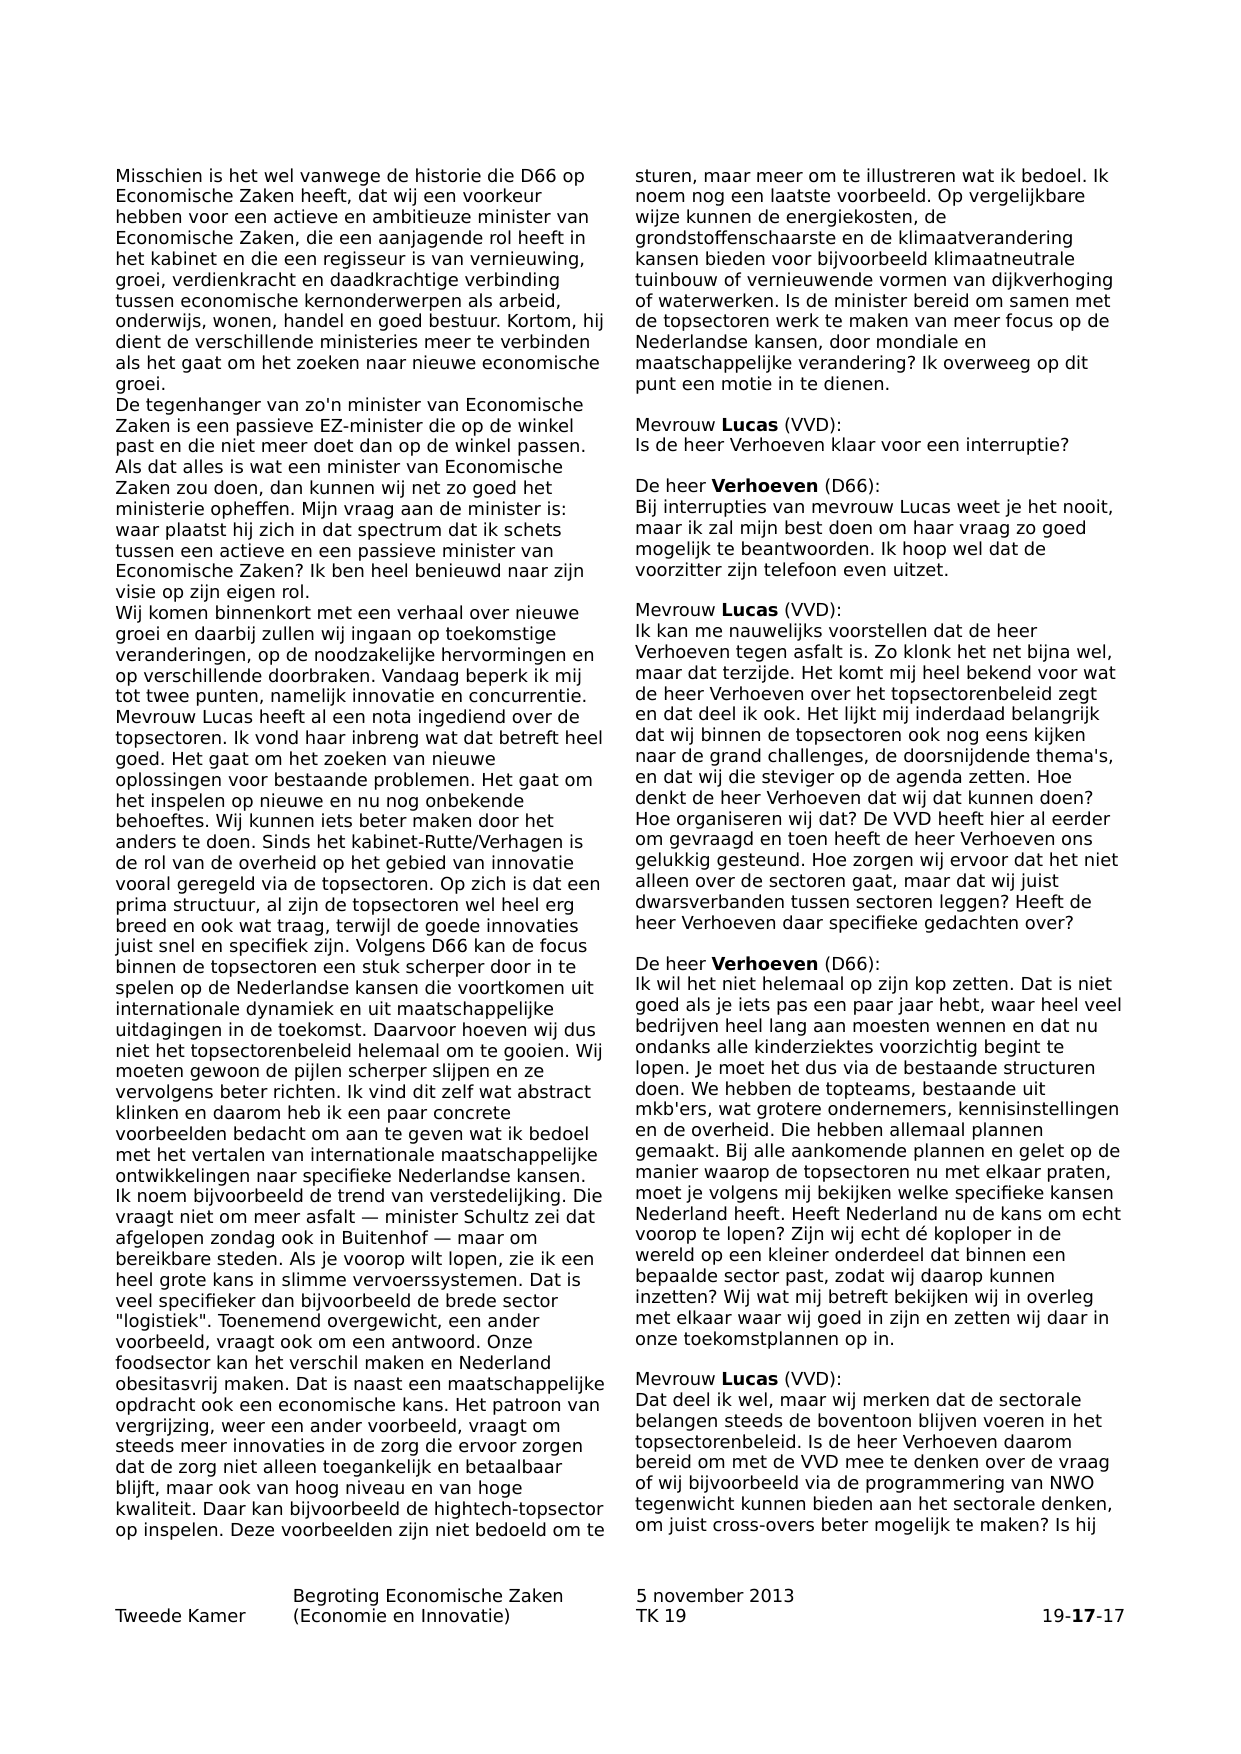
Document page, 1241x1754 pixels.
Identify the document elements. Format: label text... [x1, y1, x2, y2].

text De heer Verhoeven (D66): [635, 953, 1125, 974]
text Is de heer Verhoeven klaar voor een interruptie? [635, 435, 1125, 456]
text Ik wil het niet helemaal op zijn kop zetten. Dat is niet goed als je iets pas een paar jaar hebt, waar heel veel bedrijven heel lang aan moesten wennen en dat nu ondanks alle kinderziektes voorzichtig begint te lopen. Je moet het dus via de bestaande structuren doen. We hebben de topteams, bestaande uit mkb'ers, wat grotere ondernemers, kennisinstellingen en de overheid. Die hebben allemaal plannen gemaakt. Bij alle aankomende plannen en gelet op de manier waarop de topsectoren nu met elkaar praten, moet je volgens mij bekijken welke specifieke kansen Nederland heeft. Heeft Nederland nu de kans om echt voorop te lopen? Zijn wij echt dé koploper in de wereld op een kleiner onderdeel dat binnen een bepaalde sector past, zodat wij daarop kunnen inzetten? Wij wat mij betreft bekijken wij in overleg met elkaar waar wij goed in zijn en zetten wij daar in onze toekomstplannen op in. [635, 974, 1125, 1349]
text Ik kan me nauwelijks voorstellen dat de heer Verhoeven tegen asfalt is. Zo klonk het net bijna wel, maar dat terzijde. Het komt mij heel bekend voor wat de heer Verhoeven over het topsectorenbeleid zegt en dat deel ik ook. Het lijkt mij inderdaad belangrijk dat wij binnen de topsectoren ook nog eens kijken naar de grand challenges, de doorsnijdende thema's, en dat wij die steviger op de agenda zetten. Hoe denkt de heer Verhoeven dat wij dat kunnen doen? Hoe organiseren wij dat? De VVD heeft hier al eerder om gevraagd en toen heeft de heer Verhoeven ons gelukkig gesteund. Hoe zorgen wij ervoor dat het niet alleen over de sectoren gaat, maar dat wij juist dwarsverbanden tussen sectoren leggen? Heeft de heer Verhoeven daar specifieke gedachten over? [635, 621, 1125, 933]
text De tegenhanger van zo'n minister van Economische Zaken is een passieve EZ-minister die op de winkel past en die niet meer doet dan op de winkel passen. Als dat alles is wat een minister van Economische Zaken zou doen, dan kunnen wij net zo goed het ministerie opheffen. Mijn vraag aan de minister is: waar plaatst hij zich in dat spectrum dat ik schets tussen een actieve en een passieve minister van Economische Zaken? Ik ben heel benieuwd naar zijn visie op zijn eigen rol. [115, 394, 605, 603]
text sturen, maar meer om te illustreren wat ik bedoel. Ik noem nog een laatste voorbeeld. Op vergelijkbare wijze kunnen de energiekosten, de grondstoffenschaarste en de klimaatverandering kansen bieden voor bijvoorbeeld klimaatneutrale tuinbouw of vernieuwende vormen van dijkverhoging of waterwerken. Is de minister bereid om samen met de topsectoren werk te maken van meer focus op de Nederlandse kansen, door mondiale en maatschappelijke verandering? Ik overweeg op dit punt een motie in te dienen. [635, 165, 1125, 394]
text Wij komen binnenkort met een verhaal over nieuwe groei en daarbij zullen wij ingaan op toekomstige veranderingen, op de noodzakelijke hervormingen en op verschillende doorbraken. Vandaag beperk ik mij tot twee punten, namelijk innovatie en concurrentie. Mevrouw Lucas heeft al een nota ingediend over de topsectoren. Ik vond haar inbreng wat dat betreft heel goed. Het gaat om het zoeken van nieuwe oplossingen voor bestaande problemen. Het gaat om het inspelen op nieuwe en nu nog onbekende behoeftes. Wij kunnen iets beter maken door het anders te doen. Sinds het kabinet-Rutte/Verhagen is de rol van de overheid op het gebied van innovatie vooral geregeld via de topsectoren. Op zich is dat een prima structuur, al zijn de topsectoren wel heel erg breed en ook wat traag, terwijl de goede innovaties juist snel en specifiek zijn. Volgens D66 kan de focus binnen de topsectoren een stuk scherper door in te spelen op de Nederlandse kansen die voortkomen uit internationale dynamiek en uit maatschappelijke uitdagingen in de toekomst. Daarvoor hoeven wij dus niet het topsectorenbeleid helemaal om te gooien. Wij moeten gewoon de pijlen scherper slijpen en ze vervolgens beter richten. Ik vind dit zelf wat abstract klinken en daarom heb ik een paar concrete voorbeelden bedacht om aan te geven wat ik bedoel met het vertalen van internationale maatschappelijke ontwikkelingen naar specifieke Nederlandse kansen. [115, 603, 605, 1186]
text Misschien is het wel vanwege de historie die D66 op Economische Zaken heeft, dat wij een voorkeur hebben voor een actieve en ambitieuze minister van Economische Zaken, die een aanjagende rol heeft in het kabinet en die een regisseur is van vernieuwing, groei, verdienkracht en daadkrachtige verbinding tussen economische kernonderwerpen als arbeid, onderwijs, wonen, handel en goed bestuur. Kortom, hij dient de verschillende ministeries meer te verbinden als het gaat om het zoeken naar nieuwe economische groei. [115, 165, 605, 394]
text Mevrouw Lucas (VVD): [635, 600, 1125, 621]
text Dat deel ik wel, maar wij merken dat de sectorale belangen steeds de boventoon blijven voeren in het topsectorenbeleid. Is de heer Verhoeven daarom bereid om met de VVD mee te denken over de vraag of wij bijvoorbeeld via de programmering van NWO tegenwicht kunnen bieden aan het sectorale denken, om juist cross-overs beter mogelijk te maken? Is hij [635, 1390, 1125, 1536]
text Bij interrupties van mevrouw Lucas weet je het nooit, maar ik zal mijn best doen om haar vraag zo goed mogelijk te beantwoorden. Ik hoop wel dat de voorzitter zijn telefoon even uitzet. [635, 497, 1125, 580]
text De heer Verhoeven (D66): [635, 476, 1125, 497]
text Mevrouw Lucas (VVD): [635, 1369, 1125, 1390]
text Mevrouw Lucas (VVD): [635, 414, 1125, 435]
text Ik noem bijvoorbeeld de trend van verstedelijking. Die vraagt niet om meer asfalt — minister Schultz zei dat afgelopen zondag ook in Buitenhof — maar om bereikbare steden. Als je voorop wilt lopen, zie ik een heel grote kans in slimme vervoerssystemen. Dat is veel specifieker dan bijvoorbeeld de brede sector "logistiek". Toenemend overgewicht, een ander voorbeeld, vraagt ook om een antwoord. Onze foodsector kan het verschil maken en Nederland obesitasvrij maken. Dat is naast een maatschappelijke opdracht ook een economische kans. Het patroon van vergrijzing, weer een ander voorbeeld, vraagt om steeds meer innovaties in de zorg die ervoor zorgen dat de zorg niet alleen toegankelijk en betaalbaar blijft, maar ook van hoog niveau en van hoge kwaliteit. Daar kan bijvoorbeeld de hightech-topsector op inspelen. Deze voorbeelden zijn niet bedoeld om te [115, 1186, 605, 1540]
